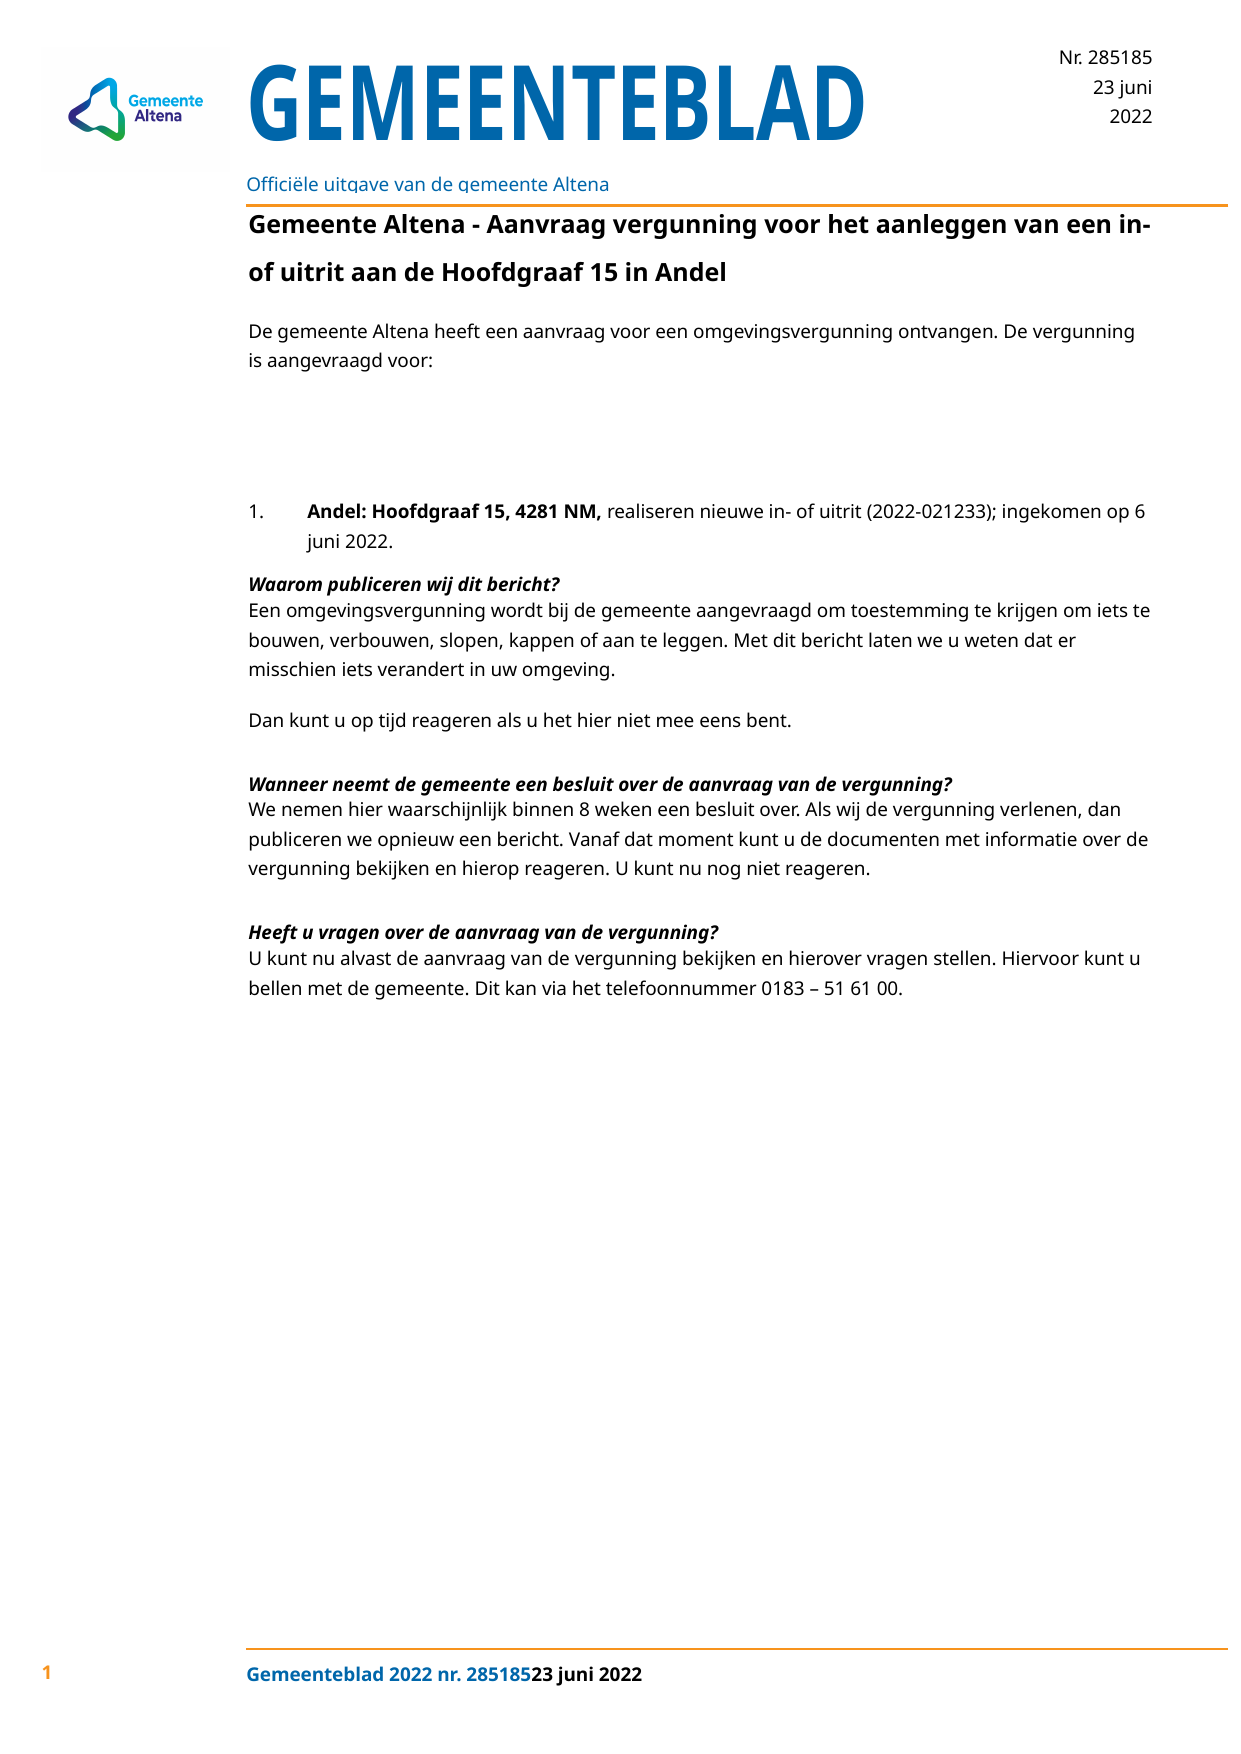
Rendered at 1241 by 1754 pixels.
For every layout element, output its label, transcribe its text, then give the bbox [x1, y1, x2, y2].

text We nemen hier waarschijnlijk binnen 8 weken een besluit over. Als wij de vergunning verlenen, dan publiceren we opnieuw een bericht. Vanaf dat moment kunt u de documenten met informatie over de vergunning bekijken en hierop reageren. U kunt nu nog niet reageren. [248, 796, 1152, 881]
text U kunt nu alvast de aanvraag van de vergunning bekijken en hierover vragen stellen. Hiervoor kunt u bellen met de gemeente. Dit kan via het telefoonnummer 0183 – 51 61 00. [248, 945, 1152, 1001]
text Een omgevingsvergunning wordt bij de gemeente aangevraagd om toestemming te krijgen om iets te bouwen, verbouwen, slopen, kappen of aan te leggen. Met dit bericht laten we u weten dat er misschien iets verandert in uw omgeving. [248, 597, 1152, 682]
text Gemeente Altena - Aanvraag vergunning voor het aanleggen van een in- of uitrit aan de Hoofdgraaf 15 in Andel [248, 207, 1152, 288]
text Waarom publiceren wij dit bericht? [248, 571, 1152, 597]
text Dan kunt u op tijd reageren als u het hier niet mee eens bent. [248, 707, 1152, 732]
list Andel: Hoofdgraaf 15, 4281 NM, realiseren nieuwe in- of uitrit (2022-021233); ingekomen op 6 juni 2022. [248, 499, 1152, 554]
text Wanneer neemt de gemeente een besluit over de aanvraag van de vergunning? [248, 771, 1152, 796]
picture [41, 47, 231, 172]
text De gemeente Altena heeft een aanvraag voor een omgevingsvergunning ontvangen. De vergunning is aangevraagd voor: [248, 318, 1152, 373]
text Heeft u vragen over de aanvraag van de vergunning? [248, 919, 1152, 945]
